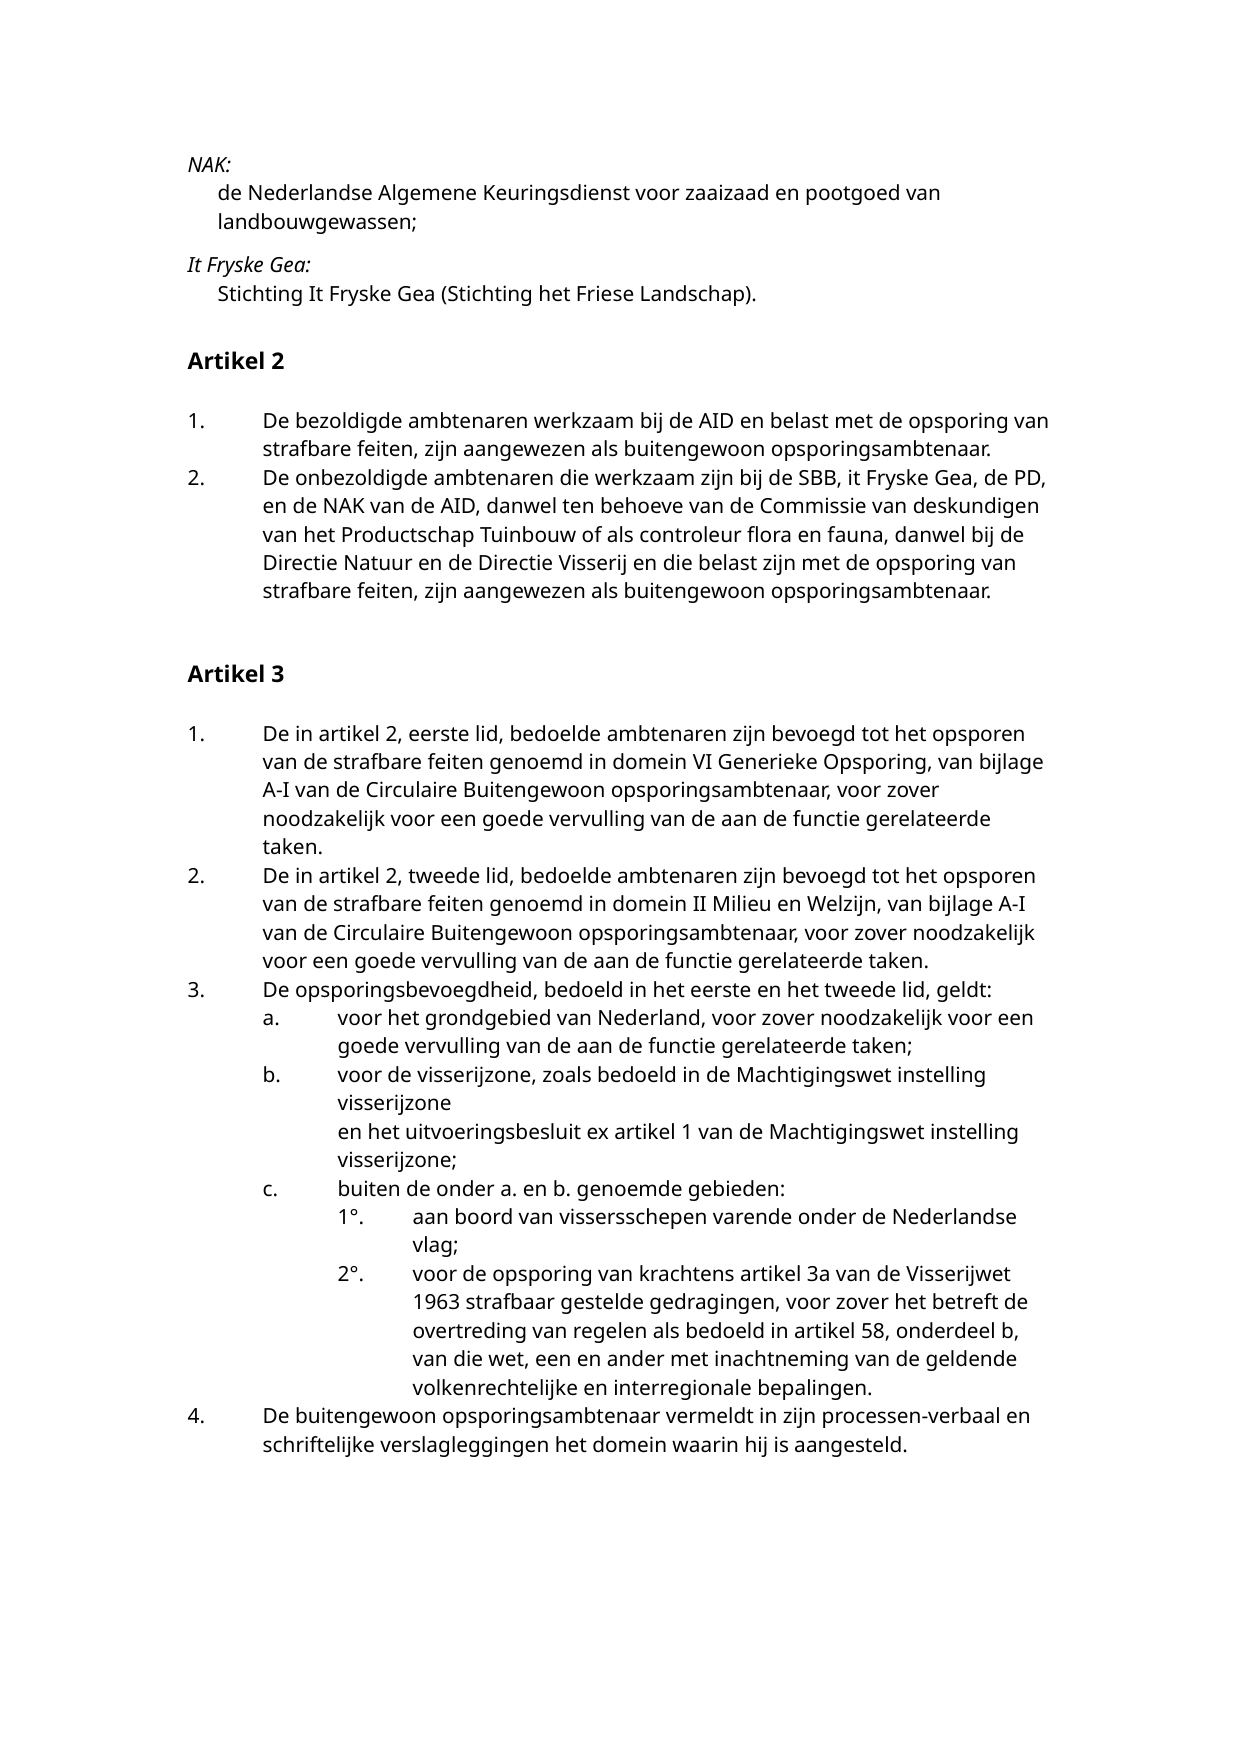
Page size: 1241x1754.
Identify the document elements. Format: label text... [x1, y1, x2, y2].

list De in artikel 2, tweede lid, bedoelde ambtenaren zijn bevoegd tot het opsporen van de strafbare feiten genoemd in domein II Milieu en Welzijn, van bijlage A-I van de Circulaire Buitengewoon opsporingsambtenaar, voor zover noodzakelijk voor een goede vervulling van de aan de functie gerelateerde taken. [187, 861, 1053, 975]
list voor de visserijzone, zoals bedoeld in de Machtigingswet instelling visserijzone [262, 1060, 1053, 1117]
list De bezoldigde ambtenaren werkzaam bij de AID en belast met de opsporing van strafbare feiten, zijn aangewezen als buitengewoon opsporingsambtenaar. [187, 406, 1053, 463]
subtitle Artikel 2 [187, 345, 1053, 376]
text de Nederlandse Algemene Keuringsdienst voor zaaizaad en pootgoed van landbouwgewassen; [217, 178, 1053, 235]
subtitle Artikel 3 [187, 657, 1053, 689]
list en het uitvoeringsbesluit ex artikel 1 van de Machtigingswet instelling visserijzone; [262, 1117, 1053, 1174]
list aan boord van vissersschepen varende onder de Nederlandse vlag; [337, 1202, 1053, 1259]
list buiten de onder a. en b. genoemde gebieden: [262, 1174, 1053, 1202]
list De buitengewoon opsporingsambtenaar vermeldt in zijn processen-verbaal en schriftelijke verslagleggingen het domein waarin hij is aangesteld. [187, 1401, 1053, 1458]
list De opsporingsbevoegdheid, bedoeld in het eerste en het tweede lid, geldt: [187, 975, 1053, 1003]
text Stichting It Fryske Gea (Stichting het Friese Landschap). [217, 279, 1053, 307]
list De in artikel 2, eerste lid, bedoelde ambtenaren zijn bevoegd tot het opsporen van de strafbare feiten genoemd in domein VI Generieke Opsporing, van bijlage A-I van de Circulaire Buitengewoon opsporingsambtenaar, voor zover noodzakelijk voor een goede vervulling van de aan de functie gerelateerde taken. [187, 719, 1053, 861]
list voor het grondgebied van Nederland, voor zover noodzakelijk voor een goede vervulling van de aan de functie gerelateerde taken; [262, 1003, 1053, 1060]
list voor de opsporing van krachtens artikel 3a van de Visserijwet 1963 strafbaar gestelde gedragingen, voor zover het betreft de overtreding van regelen als bedoeld in artikel 58, onderdeel b, van die wet, een en ander met inachtneming van de geldende volkenrechtelijke en interregionale bepalingen. [337, 1259, 1053, 1401]
text NAK: [187, 150, 1053, 178]
list De onbezoldigde ambtenaren die werkzaam zijn bij de SBB, it Fryske Gea, de PD, en de NAK van de AID, danwel ten behoeve van de Commissie van deskundigen van het Productschap Tuinbouw of als controleur flora en fauna, danwel bij de Directie Natuur en de Directie Visserij en die belast zijn met de opsporing van strafbare feiten, zijn aangewezen als buitengewoon opsporingsambtenaar. [187, 463, 1053, 605]
text It Fryske Gea: [187, 250, 1053, 279]
